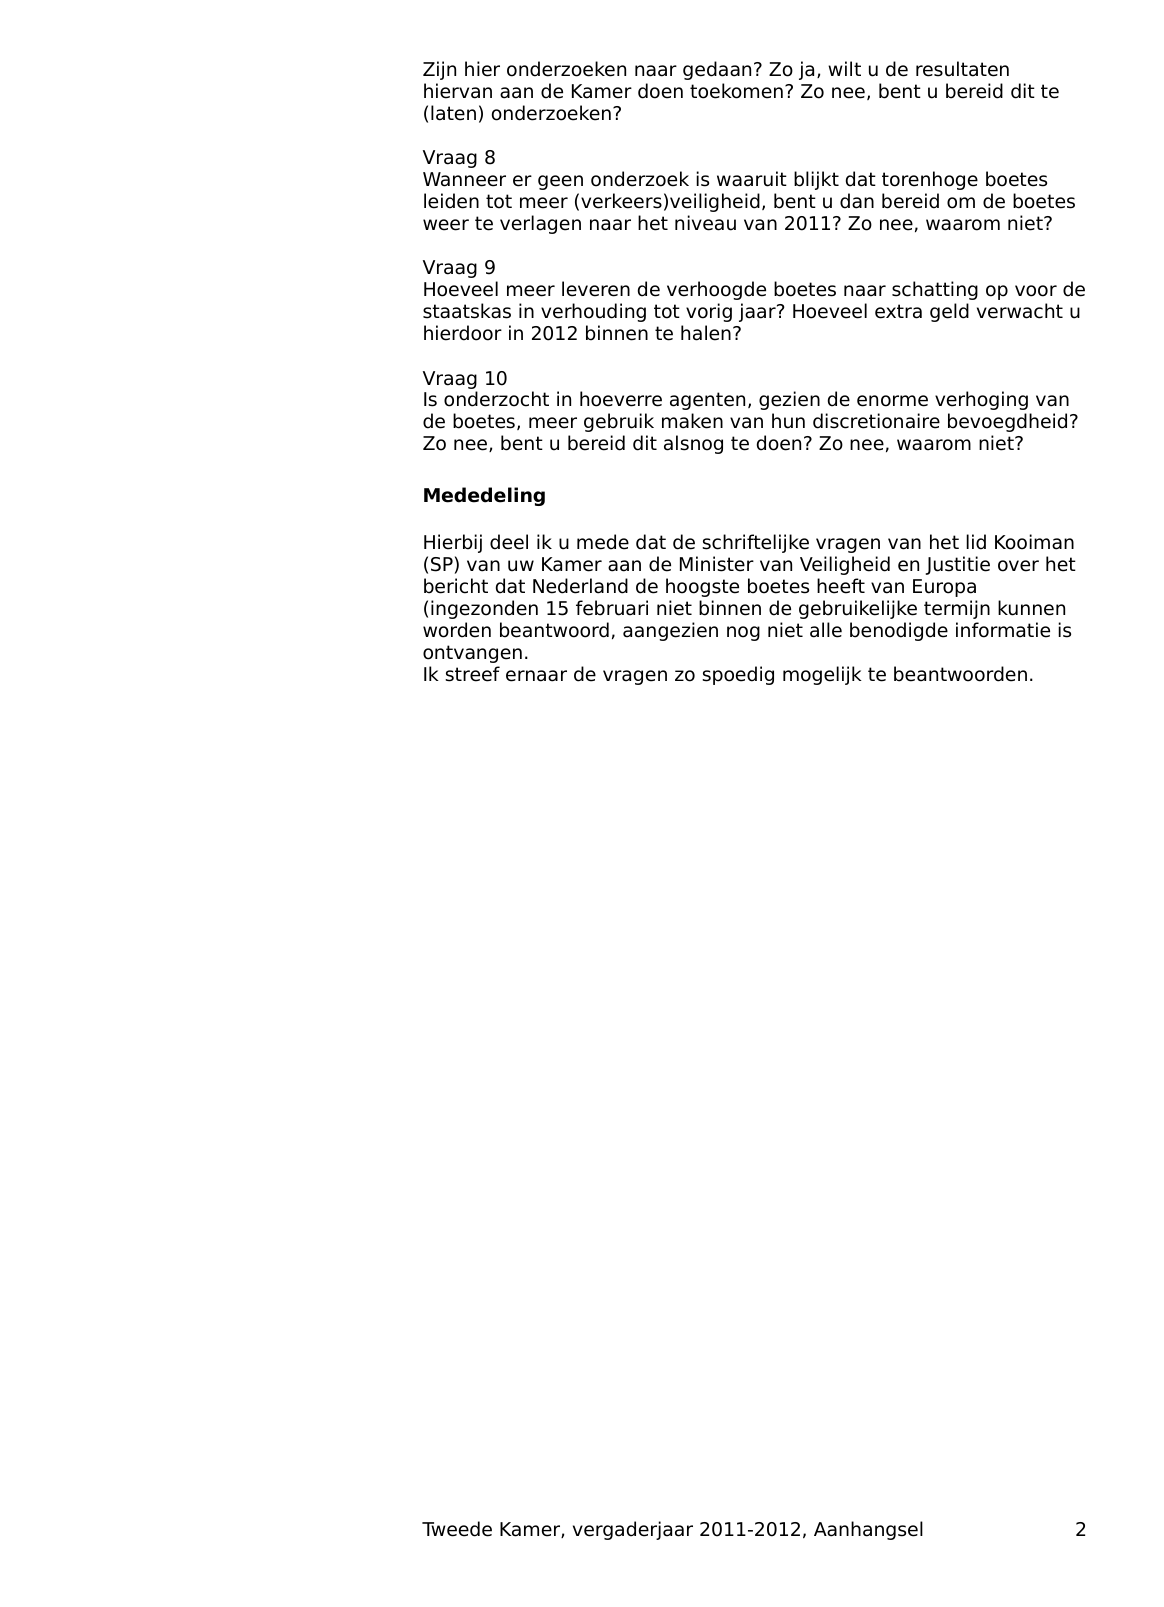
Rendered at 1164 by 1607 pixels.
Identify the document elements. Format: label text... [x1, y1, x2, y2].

text Hierbij deel ik u mede dat de schriftelijke vragen van het lid Kooiman (SP) van uw Kamer aan de Minister van Veiligheid en Justitie over het bericht dat Nederland de hoogste boetes heeft van Europa (ingezonden 15 februari niet binnen de gebruikelijke termijn kunnen worden beantwoord, aangezien nog niet alle benodigde informatie is ontvangen. [422, 532, 1087, 664]
text Hoeveel meer leveren de verhoogde boetes naar schatting op voor de staatskas in verhouding tot vorig jaar? Hoeveel extra geld verwacht u hierdoor in 2012 binnen te halen? [422, 279, 1087, 345]
text Wanneer er geen onderzoek is waaruit blijkt dat torenhoge boetes leiden tot meer (verkeers)veiligheid, bent u dan bereid om de boetes weer te verlagen naar het niveau van 2011? Zo nee, waarom niet? [422, 169, 1087, 235]
text Zijn hier onderzoeken naar gedaan? Zo ja, wilt u de resultaten hiervan aan de Kamer doen toekomen? Zo nee, bent u bereid dit te (laten) onderzoeken? [422, 59, 1087, 125]
text Vraag 8 [422, 147, 1087, 169]
text Vraag 10 [422, 367, 1087, 389]
text Is onderzocht in hoeverre agenten, gezien de enorme verhoging van de boetes, meer gebruik maken van hun discretionaire bevoegdheid? Zo nee, bent u bereid dit alsnog te doen? Zo nee, waarom niet? [422, 389, 1087, 455]
text Ik streef ernaar de vragen zo spoedig mogelijk te beantwoorden. [422, 664, 1087, 686]
text Vraag 9 [422, 257, 1087, 279]
subtitle Mededeling [422, 485, 1087, 507]
